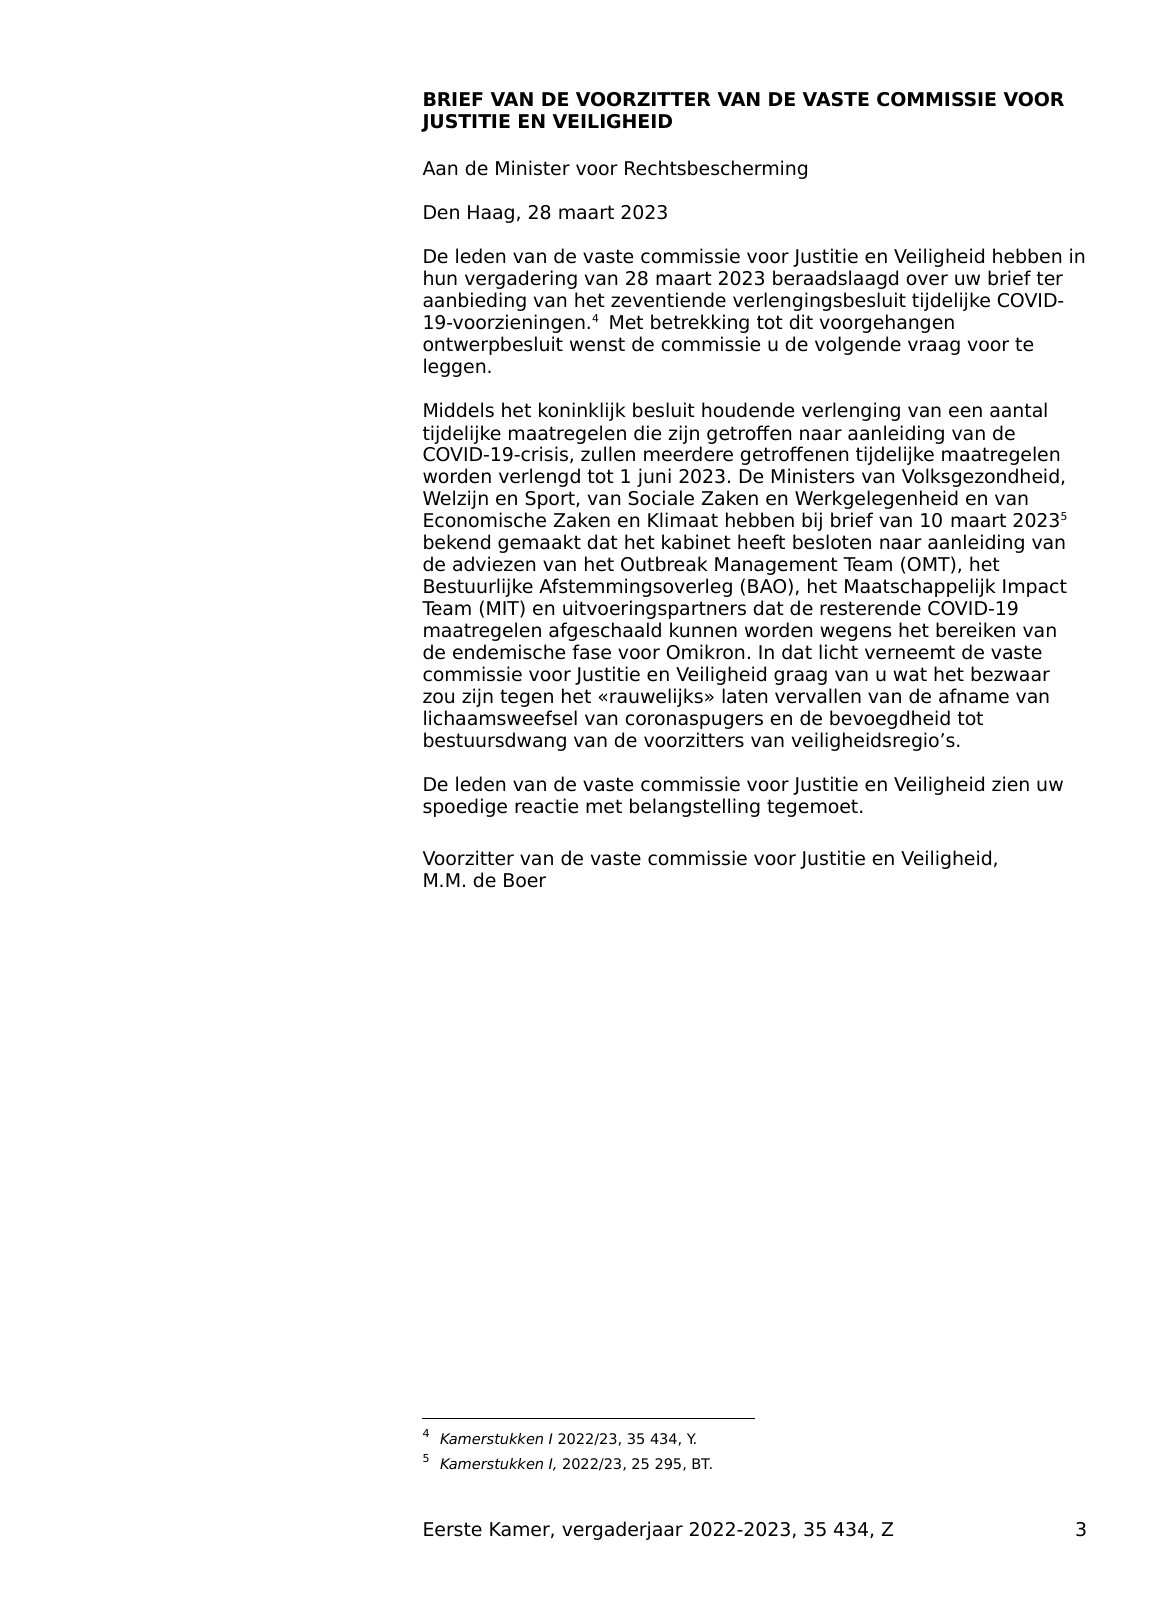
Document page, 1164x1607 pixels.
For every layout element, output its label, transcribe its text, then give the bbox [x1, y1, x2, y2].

subtitle BRIEF VAN DE VOORZITTER VAN DE VASTE COMMISSIE VOOR JUSTITIE EN VEILIGHEID [422, 89, 1087, 133]
text Den Haag, 28 maart 2023 [422, 202, 1087, 224]
text De leden van de vaste commissie voor Justitie en Veiligheid zien uw spoedige reactie met belangstelling tegemoet. [422, 774, 1087, 818]
text Kamerstukken I 2022/23, 35 434, Y. [422, 1427, 1087, 1449]
text Aan de Minister voor Rechtsbescherming [422, 158, 1087, 180]
text Middels het koninklijk besluit houdende verlenging van een aantal tijdelijke maatregelen die zijn getroffen naar aanleiding van de COVID-19-crisis, zullen meerdere getroffenen tijdelijke maatregelen worden verlengd tot 1 juni 2023. De Ministers van Volksgezondheid, Welzijn en Sport, van Sociale Zaken en Werkgelegenheid en van Economische Zaken en Klimaat hebben bij brief van 10 maart 2023 bekend gemaakt dat het kabinet heeft besloten naar aanleiding van de adviezen van het Outbreak Management Team (OMT), het Bestuurlijke Afstemmingsoverleg (BAO), het Maatschappelijk Impact Team (MIT) en uitvoeringspartners dat de resterende COVID-19 maatregelen afgeschaald kunnen worden wegens het bereiken van de endemische fase voor Omikron. In dat licht verneemt de vaste commissie voor Justitie en Veiligheid graag van u wat het bezwaar zou zijn tegen het «rauwelijks» laten vervallen van de afname van lichaamsweefsel van coronaspugers en de bevoegdheid tot bestuursdwang van de voorzitters van veiligheidsregio’s. [422, 400, 1087, 752]
text Kamerstukken I, 2022/23, 25 295, BT. [422, 1452, 1087, 1474]
text Voorzitter van de vaste commissie voor Justitie en Veiligheid, M.M. de Boer [422, 848, 1087, 892]
text De leden van de vaste commissie voor Justitie en Veiligheid hebben in hun vergadering van 28 maart 2023 beraadslaagd over uw brief ter aanbieding van het zeventiende verlengingsbesluit tijdelijke COVID-19-voorzieningen. Met betrekking tot dit voorgehangen ontwerpbesluit wenst de commissie u de volgende vraag voor te leggen. [422, 246, 1087, 378]
